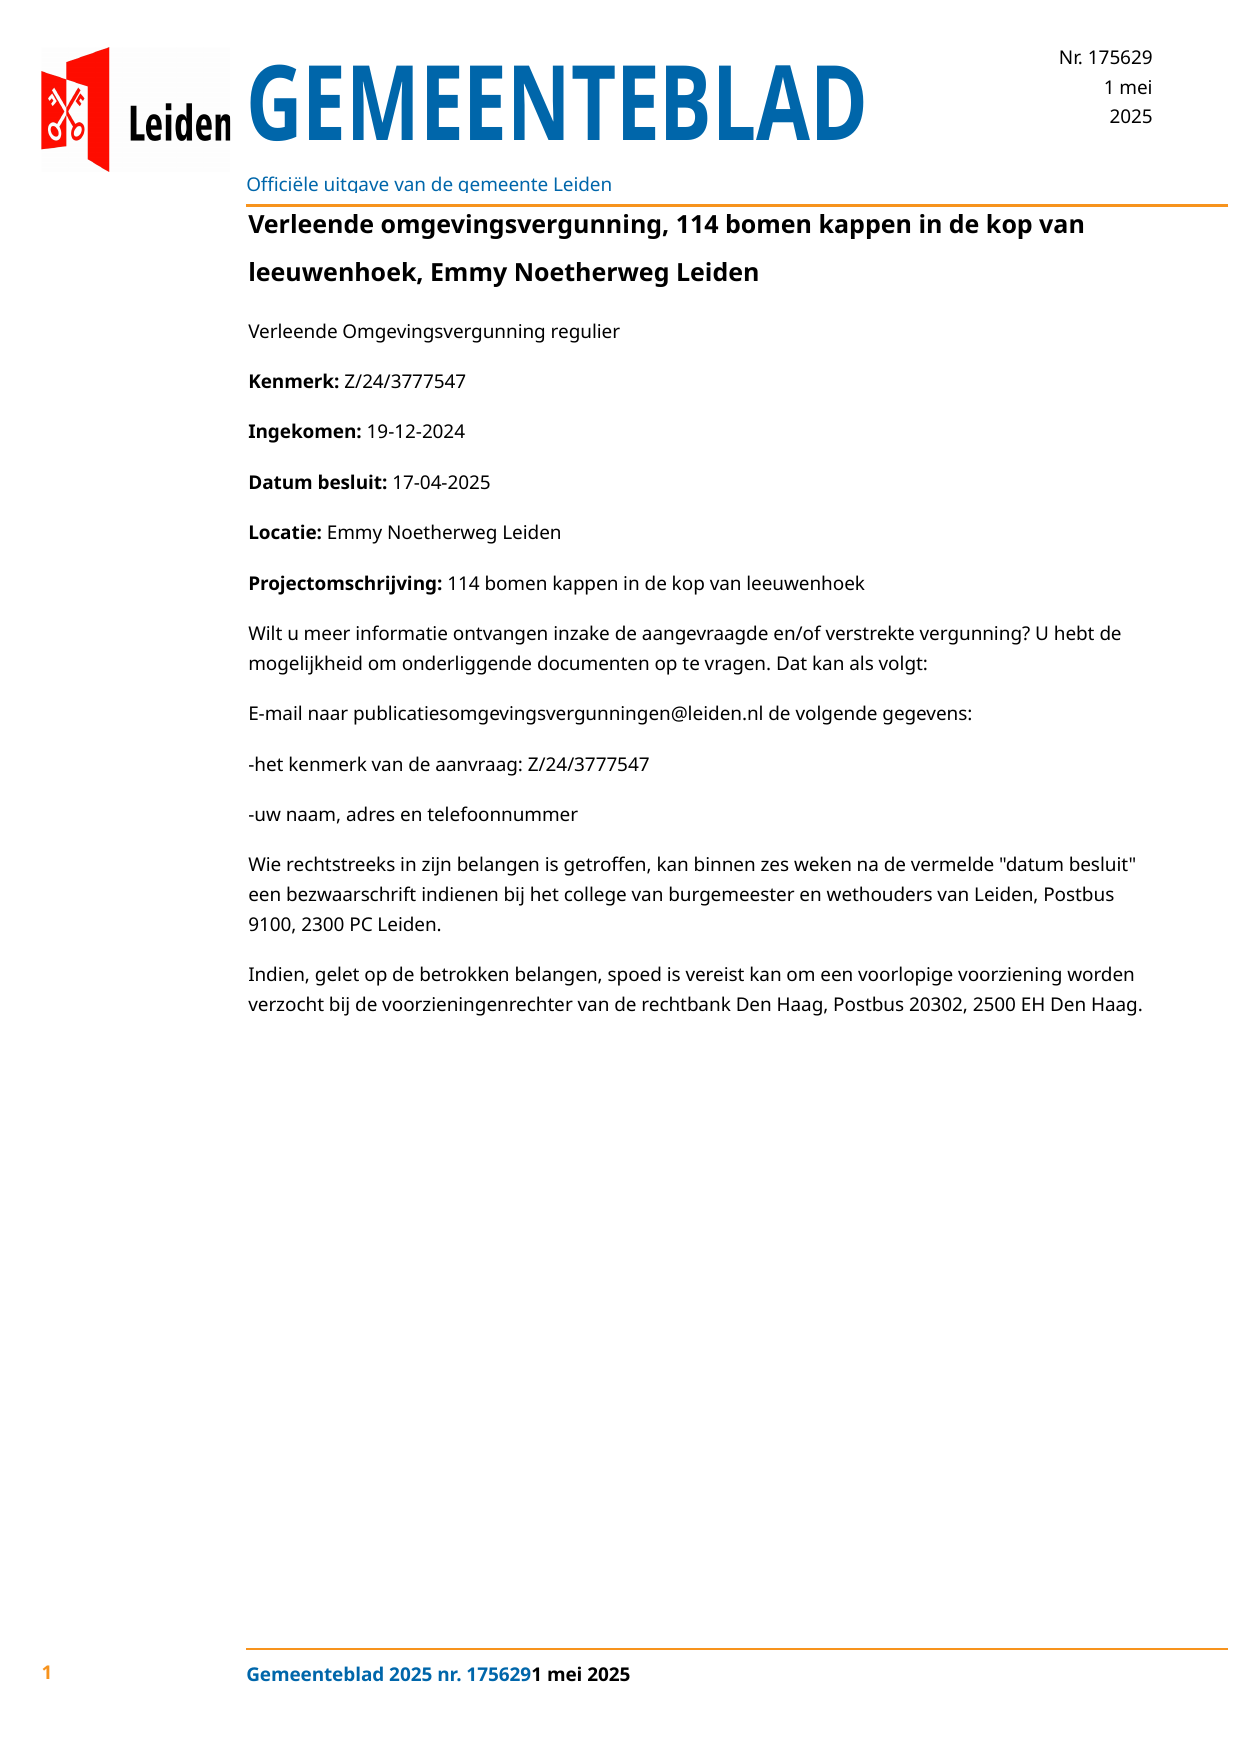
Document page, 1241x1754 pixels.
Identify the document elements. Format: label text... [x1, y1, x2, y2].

text Wie rechtstreeks in zijn belangen is getroffen, kan binnen zes weken na de vermelde "datum besluit" een bezwaarschrift indienen bij het college van burgemeester en wethouders van Leiden, Postbus 9100, 2300 PC Leiden. [248, 852, 1152, 937]
text Locatie: Emmy Noetherweg Leiden [248, 519, 1152, 545]
text Verleende omgevingsvergunning, 114 bomen kappen in de kop van leeuwenhoek, Emmy Noetherweg Leiden [248, 207, 1152, 288]
text Verleende Omgevingsvergunning regulier [248, 318, 1152, 344]
text Ingekomen: 19-12-2024 [248, 419, 1152, 444]
text -uw naam, adres en telefoonnummer [248, 801, 1152, 827]
text E-mail naar publicatiesomgevingsvergunningen@leiden.nl de volgende gegevens: [248, 700, 1152, 726]
text Datum besluit: 17-04-2025 [248, 469, 1152, 495]
picture [41, 47, 231, 172]
text Kenmerk: Z/24/3777547 [248, 368, 1152, 394]
text -het kenmerk van de aanvraag: Z/24/3777547 [248, 751, 1152, 777]
text Wilt u meer informatie ontvangen inzake de aangevraagde en/of verstrekte vergunning? U hebt de mogelijkheid om onderliggende documenten op te vragen. Dat kan als volgt: [248, 620, 1152, 676]
text Projectomschrijving: 114 bomen kappen in de kop van leeuwenhoek [248, 570, 1152, 596]
text Indien, gelet op de betrokken belangen, spoed is vereist kan om een voorlopige voorziening worden verzocht bij de voorzieningenrechter van de rechtbank Den Haag, Postbus 20302, 2500 EH Den Haag. [248, 961, 1152, 1017]
